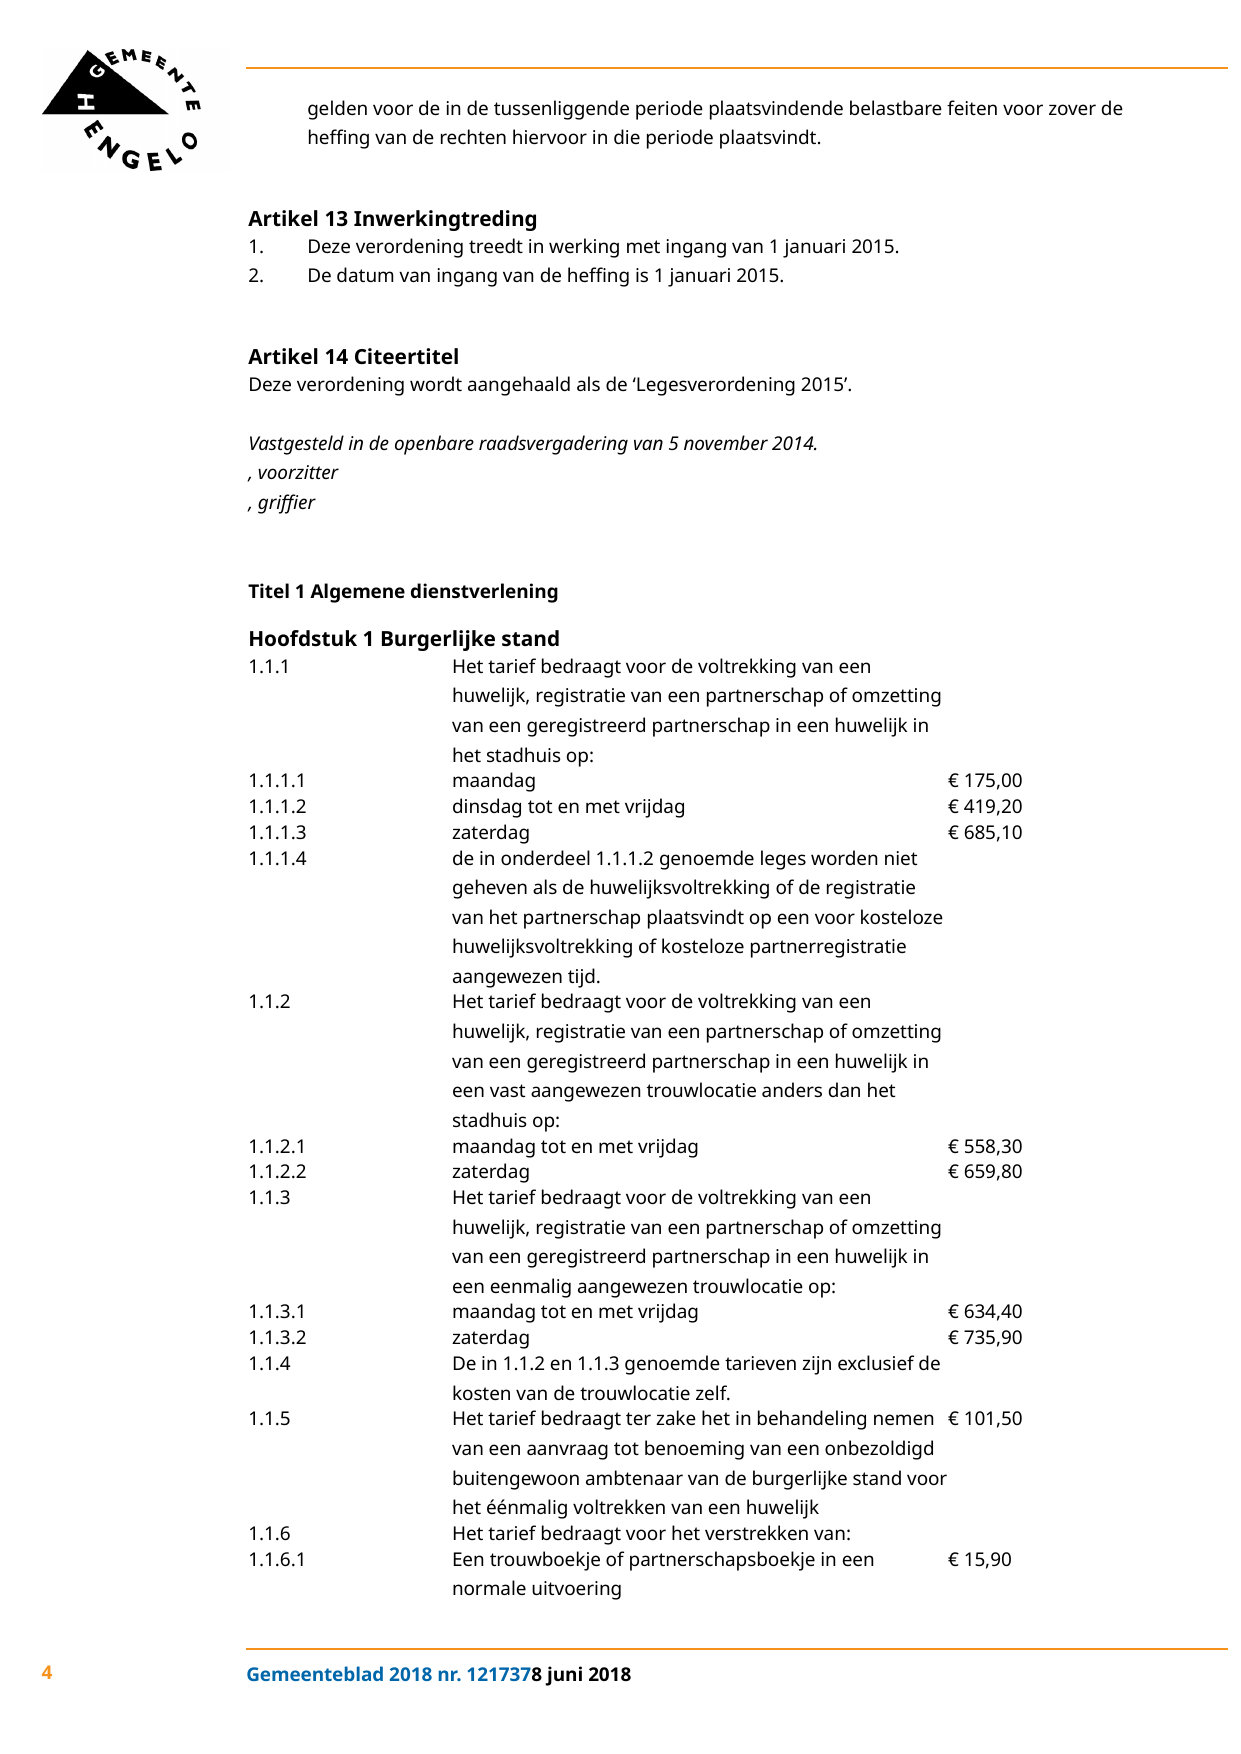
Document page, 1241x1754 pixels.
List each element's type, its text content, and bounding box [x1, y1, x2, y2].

table_cell 1.1.1.2 [248, 793, 452, 819]
table_cell € 735,90 [948, 1325, 1152, 1350]
table_cell € 419,20 [948, 793, 1152, 819]
table_cell Het tarief bedraagt voor het verstrekken van: [452, 1520, 948, 1546]
table_cell [948, 845, 1152, 989]
table_cell zaterdag [452, 819, 948, 845]
table_cell De in 1.1.2 en 1.1.3 genoemde tarieven zijn exclusief de kosten van de trouwlocatie zelf. [452, 1350, 948, 1406]
table_cell € 685,10 [948, 819, 1152, 845]
table_cell zaterdag [452, 1159, 948, 1184]
table_cell maandag tot en met vrijdag [452, 1133, 948, 1158]
table_cell [948, 1520, 1152, 1546]
table_cell 1.1.6 [248, 1520, 452, 1546]
table_cell Het tarief bedraagt ter zake het in behandeling nemen van een aanvraag tot benoeming van een onbezoldigd buitengewoon ambtenaar van de burgerlijke stand voor het éénmalig voltrekken van een huwelijk [452, 1406, 948, 1520]
table_cell Het tarief bedraagt voor de voltrekking van een huwelijk, registratie van een partnerschap of omzetting van een geregistreerd partnerschap in een huwelijk in een eenmalig aangewezen trouwlocatie op: [452, 1184, 948, 1299]
table_header 1.1.1 [248, 653, 452, 767]
table_cell Het tarief bedraagt voor de voltrekking van een huwelijk, registratie van een partnerschap of omzetting van een geregistreerd partnerschap in een huwelijk in een vast aangewezen trouwlocatie anders dan het stadhuis op: [452, 989, 948, 1133]
table_cell 1.1.6.1 [248, 1546, 452, 1601]
table_cell 1.1.2.2 [248, 1159, 452, 1184]
list Deze verordening treedt in werking met ingang van 1 januari 2015. [248, 233, 1152, 258]
table_cell [948, 1350, 1152, 1406]
text Vastgesteld in de openbare raadsvergadering van 5 november 2014. [248, 430, 1152, 456]
table_cell [948, 1184, 1152, 1299]
table_cell 1.1.2 [248, 989, 452, 1133]
table_cell dinsdag tot en met vrijdag [452, 793, 948, 819]
table_cell 1.1.1.4 [248, 845, 452, 989]
text , voorzitter [248, 459, 1152, 485]
text Hoofdstuk 1 Burgerlijke stand [248, 624, 1152, 653]
table_cell [948, 989, 1152, 1133]
table_cell € 558,30 [948, 1133, 1152, 1158]
table_cell 1.1.4 [248, 1350, 452, 1406]
table_cell € 175,00 [948, 768, 1152, 793]
table_cell 1.1.1.1 [248, 768, 452, 793]
table_header [948, 653, 1152, 767]
list De datum van ingang van de heffing is 1 januari 2015. [248, 262, 1152, 288]
table_cell € 634,40 [948, 1299, 1152, 1324]
text Artikel 13 Inwerkingtreding [248, 204, 1152, 233]
table_cell 1.1.1.3 [248, 819, 452, 845]
list gelden voor de in de tussenliggende periode plaatsvindende belastbare feiten voor zover de heffing van de rechten hiervoor in die periode plaatsvindt. [248, 95, 1152, 150]
table_cell Een trouwboekje of partnerschapsboekje in een normale uitvoering [452, 1546, 948, 1601]
text Artikel 14 Citeertitel [248, 342, 1152, 371]
table_cell zaterdag [452, 1325, 948, 1350]
picture [41, 47, 231, 172]
table_cell 1.1.3.2 [248, 1325, 452, 1350]
table_header Het tarief bedraagt voor de voltrekking van een huwelijk, registratie van een partnerschap of omzetting van een geregistreerd partnerschap in een huwelijk in het stadhuis op: [452, 653, 948, 767]
table_cell maandag [452, 768, 948, 793]
text Deze verordening wordt aangehaald als de ‘Legesverordening 2015’. [248, 371, 1152, 397]
table_cell € 659,80 [948, 1159, 1152, 1184]
table_cell de in onderdeel 1.1.1.2 genoemde leges worden niet geheven als de huwelijksvoltrekking of de registratie van het partnerschap plaatsvindt op een voor kosteloze huwelijksvoltrekking of kosteloze partnerregistratie aangewezen tijd. [452, 845, 948, 989]
text Titel 1 Algemene dienstverlening [248, 578, 1152, 604]
table_cell € 101,50 [948, 1406, 1152, 1520]
table_cell 1.1.2.1 [248, 1133, 452, 1158]
table_cell € 15,90 [948, 1546, 1152, 1601]
table_cell maandag tot en met vrijdag [452, 1299, 948, 1324]
table_cell 1.1.3 [248, 1184, 452, 1299]
text , griffier [248, 489, 1152, 515]
table_cell 1.1.3.1 [248, 1299, 452, 1324]
table_cell 1.1.5 [248, 1406, 452, 1520]
